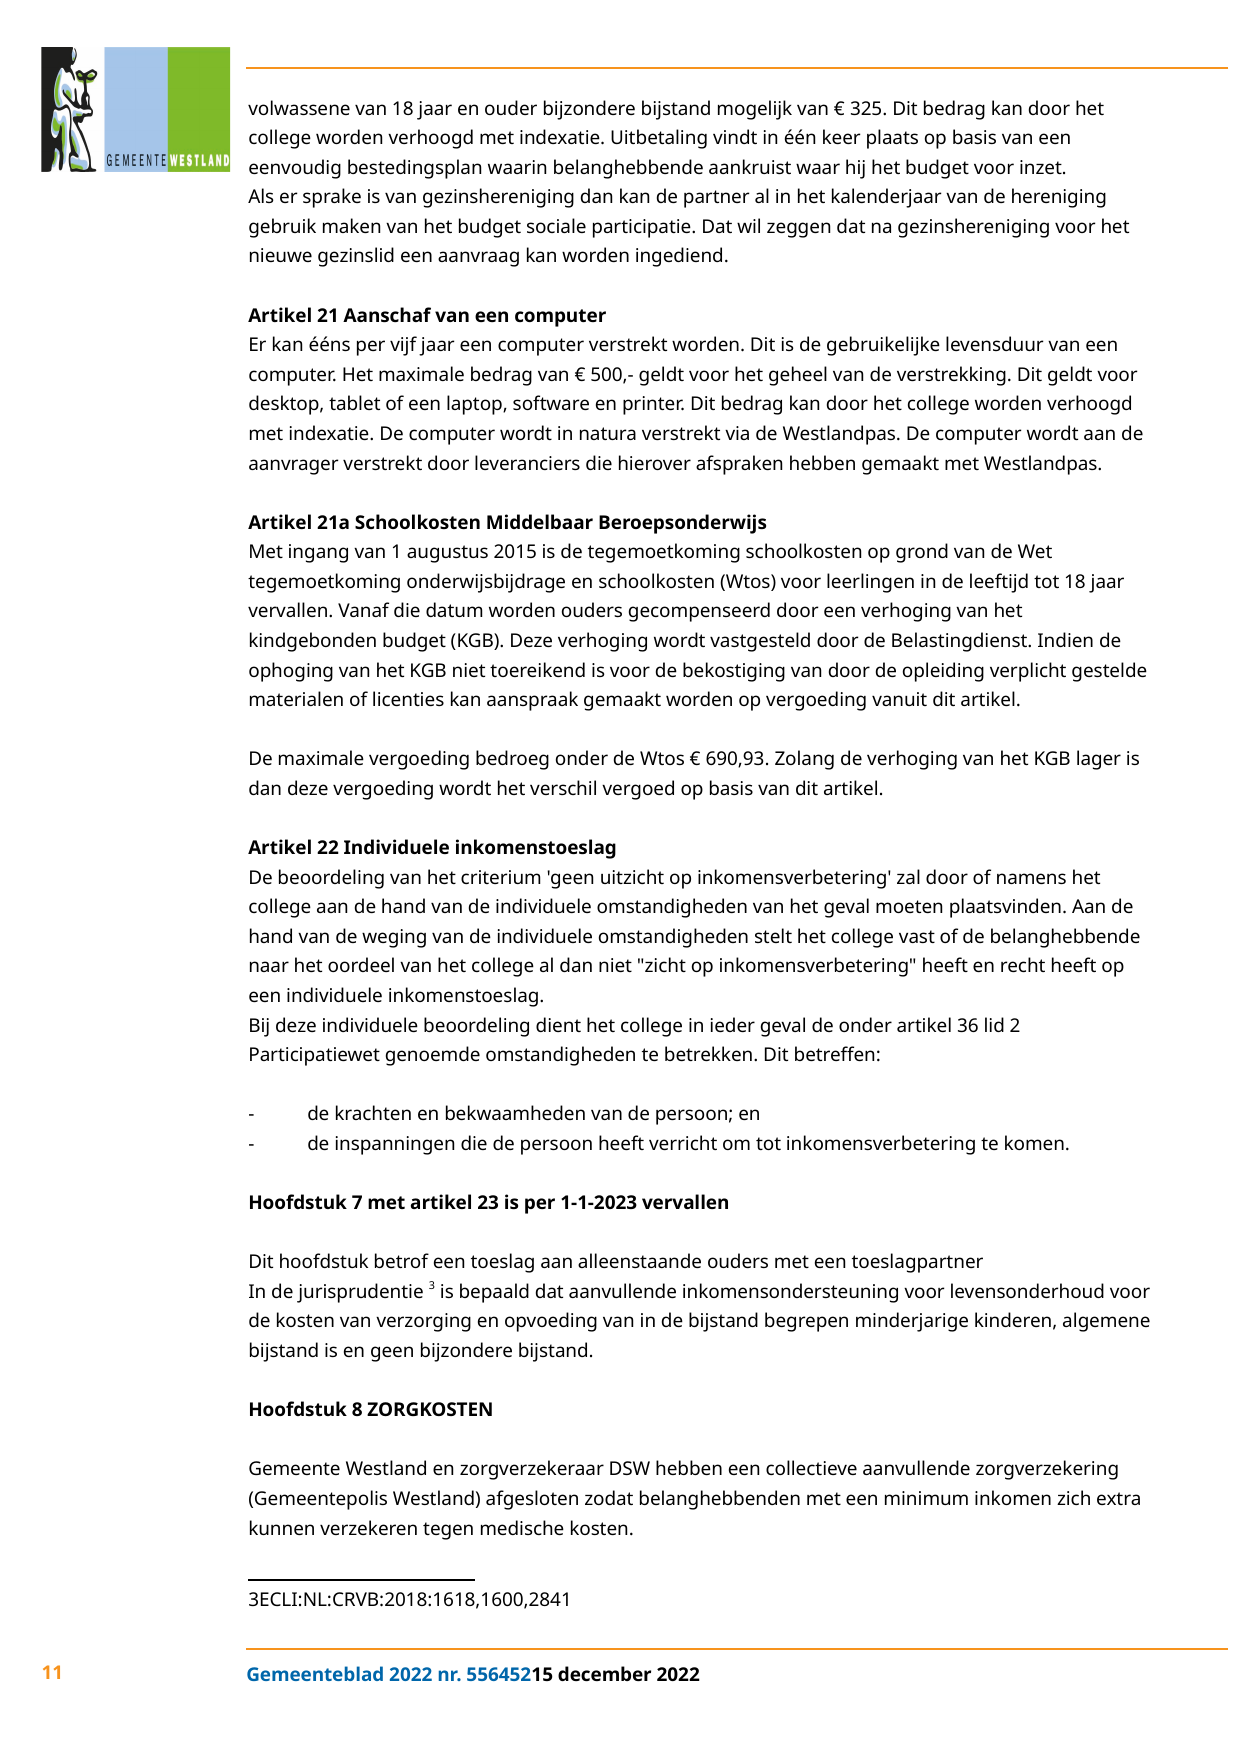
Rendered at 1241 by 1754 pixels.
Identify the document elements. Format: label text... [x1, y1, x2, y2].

picture [41, 47, 231, 172]
text De beoordeling van het criterium 'geen uitzicht op inkomensverbetering' zal door of namens het college aan de hand van de individuele omstandigheden van het geval moeten plaatsvinden. Aan de hand van de weging van de individuele omstandigheden stelt het college vast of de belanghebbende naar het oordeel van het college al dan niet "zicht op inkomensverbetering" heeft en recht heeft op een individuele inkomenstoeslag. [248, 864, 1152, 1008]
text Bij deze individuele beoordeling dient het college in ieder geval de onder artikel 36 lid 2 Participatiewet genoemde omstandigheden te betrekken. Dit betreffen: [248, 1012, 1152, 1067]
text Hoofdstuk 7 met artikel 23 is per 1-1-2023 vervallen [248, 1189, 1152, 1215]
text volwassene van 18 jaar en ouder bijzondere bijstand mogelijk van € 325. Dit bedrag kan door het college worden verhoogd met indexatie. Uitbetaling vindt in één keer plaats op basis van een eenvoudig bestedingsplan waarin belanghebbende aankruist waar hij het budget voor inzet. [248, 95, 1152, 180]
list de krachten en bekwaamheden van de persoon; en [248, 1101, 1152, 1126]
text Gemeente Westland en zorgverzekeraar DSW hebben een collectieve aanvullende zorgverzekering (Gemeentepolis Westland) afgesloten zodat belanghebbenden met een minimum inkomen zich extra kunnen verzekeren tegen medische kosten. [248, 1456, 1152, 1541]
text ECLI:NL:CRVB:2018:1618,1600,2841 [248, 1586, 1152, 1612]
text In de jurisprudentie is bepaald dat aanvullende inkomensondersteuning voor levensonderhoud voor de kosten van verzorging en opvoeding van in de bijstand begrepen minderjarige kinderen, algemene bijstand is en geen bijzondere bijstand. [248, 1278, 1152, 1363]
text Artikel 21 Aanschaf van een computer [248, 302, 1152, 328]
text Dit hoofdstuk betrof een toeslag aan alleenstaande ouders met een toeslagpartner [248, 1248, 1152, 1274]
text Als er sprake is van gezinshereniging dan kan de partner al in het kalenderjaar van de hereniging gebruik maken van het budget sociale participatie. Dat wil zeggen dat na gezinshereniging voor het nieuwe gezinslid een aanvraag kan worden ingediend. [248, 183, 1152, 268]
text Hoofdstuk 8 ZORGKOSTEN [248, 1396, 1152, 1422]
text Artikel 21a Schoolkosten Middelbaar Beroepsonderwijs [248, 509, 1152, 535]
text De maximale vergoeding bedroeg onder de Wtos € 690,93. Zolang de verhoging van het KGB lager is dan deze vergoeding wordt het verschil vergoed op basis van dit artikel. [248, 746, 1152, 801]
text Er kan ééns per vijf jaar een computer verstrekt worden. Dit is de gebruikelijke levensduur van een computer. Het maximale bedrag van € 500,- geldt voor het geheel van de verstrekking. Dit geldt voor desktop, tablet of een laptop, software en printer. Dit bedrag kan door het college worden verhoogd met indexatie. De computer wordt in natura verstrekt via de Westlandpas. De computer wordt aan de aanvrager verstrekt door leveranciers die hierover afspraken hebben gemaakt met Westlandpas. [248, 331, 1152, 476]
text Met ingang van 1 augustus 2015 is de tegemoetkoming schoolkosten op grond van de Wet tegemoetkoming onderwijsbijdrage en schoolkosten (Wtos) voor leerlingen in de leeftijd tot 18 jaar vervallen. Vanaf die datum worden ouders gecompenseerd door een verhoging van het kindgebonden budget (KGB). Deze verhoging wordt vastgesteld door de Belastingdienst. Indien de ophoging van het KGB niet toereikend is voor de bekostiging van door de opleiding verplicht gestelde materialen of licenties kan aanspraak gemaakt worden op vergoeding vanuit dit artikel. [248, 538, 1152, 712]
list de inspanningen die de persoon heeft verricht om tot inkomensverbetering te komen. [248, 1130, 1152, 1156]
text Artikel 22 Individuele inkomenstoeslag [248, 834, 1152, 860]
